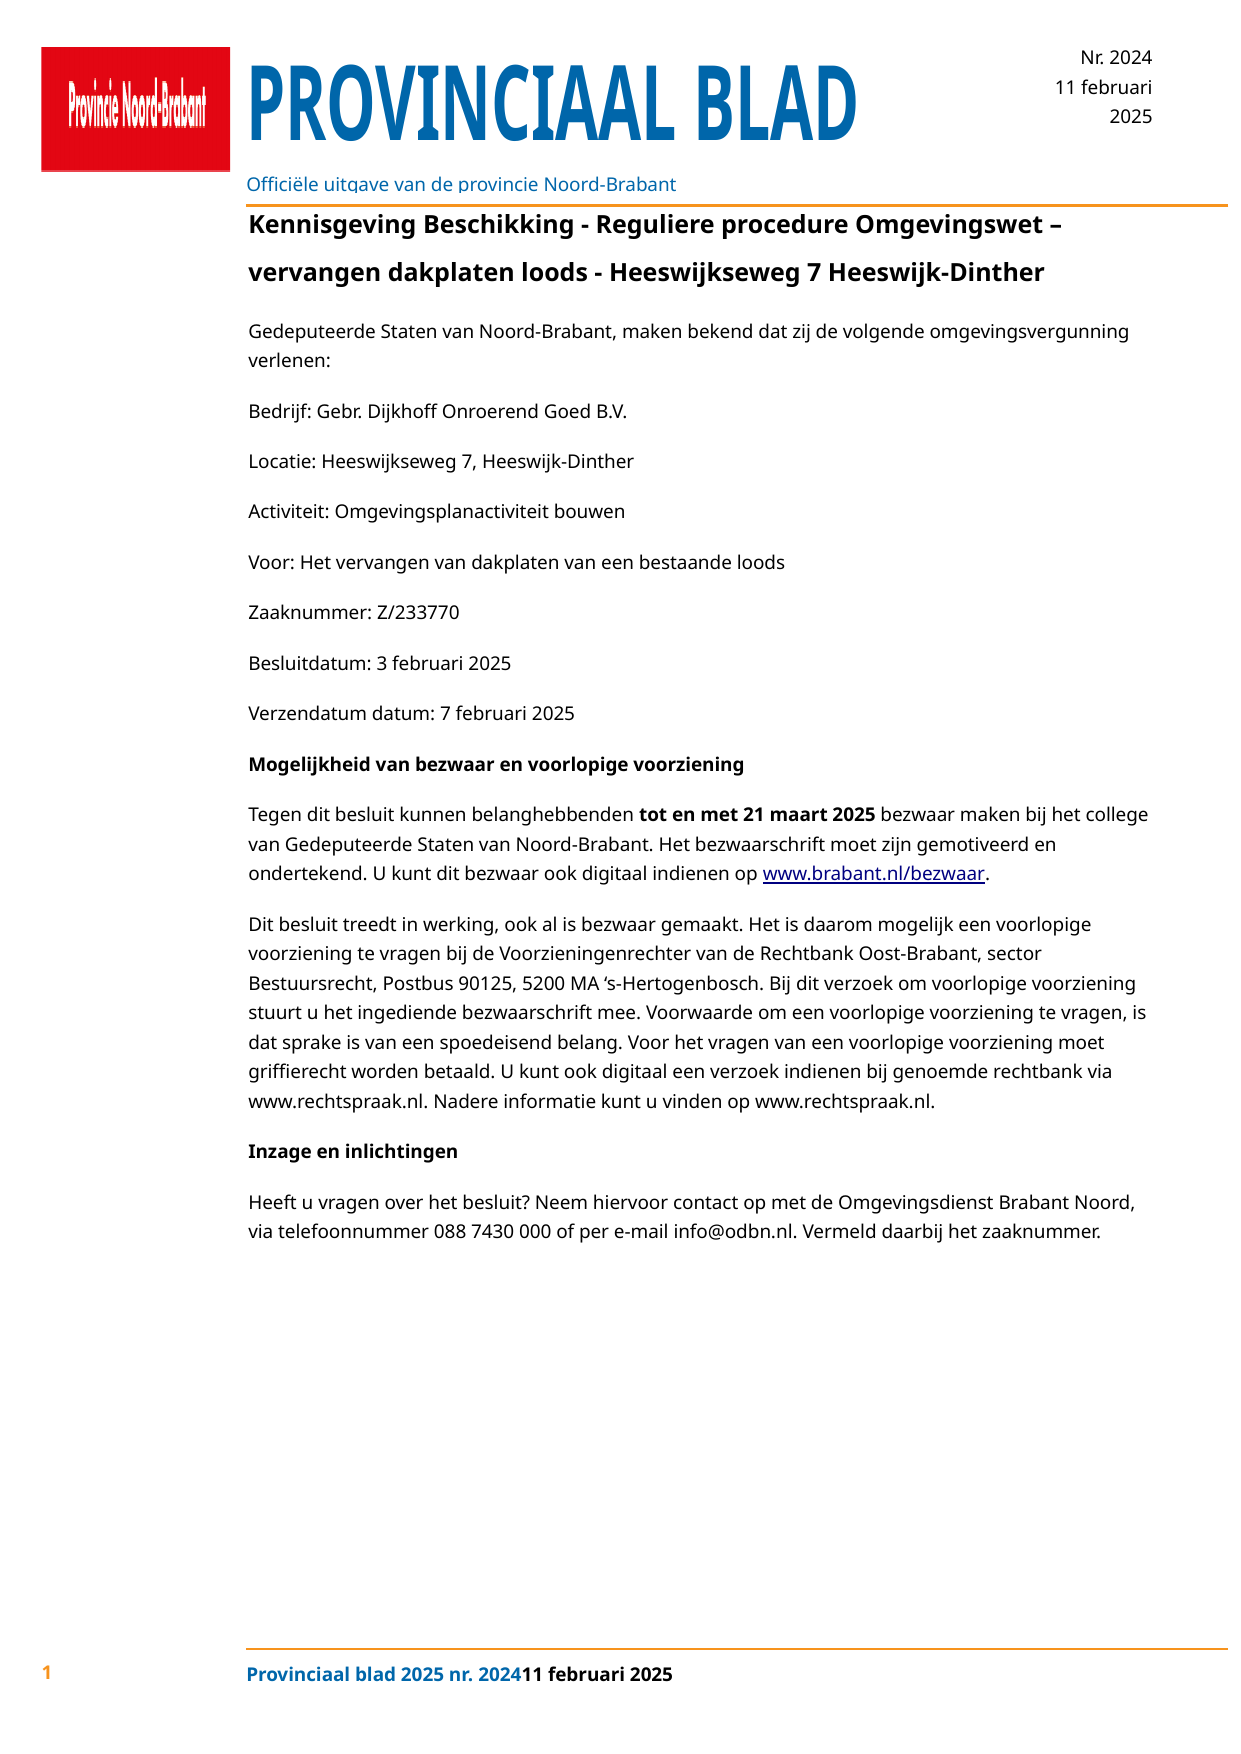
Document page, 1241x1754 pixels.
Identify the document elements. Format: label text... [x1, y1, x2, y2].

text Gedeputeerde Staten van Noord-Brabant, maken bekend dat zij de volgende omgevingsvergunning verlenen: [248, 318, 1152, 373]
text Inzage en inlichtingen [248, 1139, 1152, 1164]
text Zaaknummer: Z/233770 [248, 599, 1152, 625]
text Kennisgeving Beschikking - Reguliere procedure Omgevingswet – vervangen dakplaten loods - Heeswijkseweg 7 Heeswijk-Dinther [248, 207, 1152, 288]
text Bedrijf: Gebr. Dijkhoff Onroerend Goed B.V. [248, 398, 1152, 424]
text Verzendatum datum: 7 februari 2025 [248, 700, 1152, 726]
text Voor: Het vervangen van dakplaten van een bestaande loods [248, 549, 1152, 575]
picture [41, 47, 231, 172]
text Activiteit: Omgevingsplanactiviteit bouwen [248, 499, 1152, 524]
text Heeft u vragen over het besluit? Neem hiervoor contact op met de Omgevingsdienst Brabant Noord, via telefoonnummer 088 7430 000 of per e-mail info@odbn.nl. Vermeld daarbij het zaaknummer. [248, 1189, 1152, 1244]
text Dit besluit treedt in werking, ook al is bezwaar gemaakt. Het is daarom mogelijk een voorlopige voorziening te vragen bij de Voorzieningenrechter van de Rechtbank Oost-Brabant, sector Bestuursrecht, Postbus 90125, 5200 MA ‘s-Hertogenbosch. Bij dit verzoek om voorlopige voorziening stuurt u het ingediende bezwaarschrift mee. Voorwaarde om een voorlopige voorziening te vragen, is dat sprake is van een spoedeisend belang. Voor het vragen van een voorlopige voorziening moet griffierecht worden betaald. U kunt ook digitaal een verzoek indienen bij genoemde rechtbank via www.rechtspraak.nl. Nadere informatie kunt u vinden op www.rechtspraak.nl. [248, 911, 1152, 1114]
text Mogelijkheid van bezwaar en voorlopige voorziening [248, 751, 1152, 777]
text Tegen dit besluit kunnen belanghebbenden tot en met 21 maart 2025 bezwaar maken bij het college van Gedeputeerde Staten van Noord-Brabant. Het bezwaarschrift moet zijn gemotiveerd en ondertekend. U kunt dit bezwaar ook digitaal indienen op www.brabant.nl/bezwaar. [248, 801, 1152, 886]
text Locatie: Heeswijkseweg 7, Heeswijk-Dinther [248, 448, 1152, 474]
text Besluitdatum: 3 februari 2025 [248, 650, 1152, 676]
